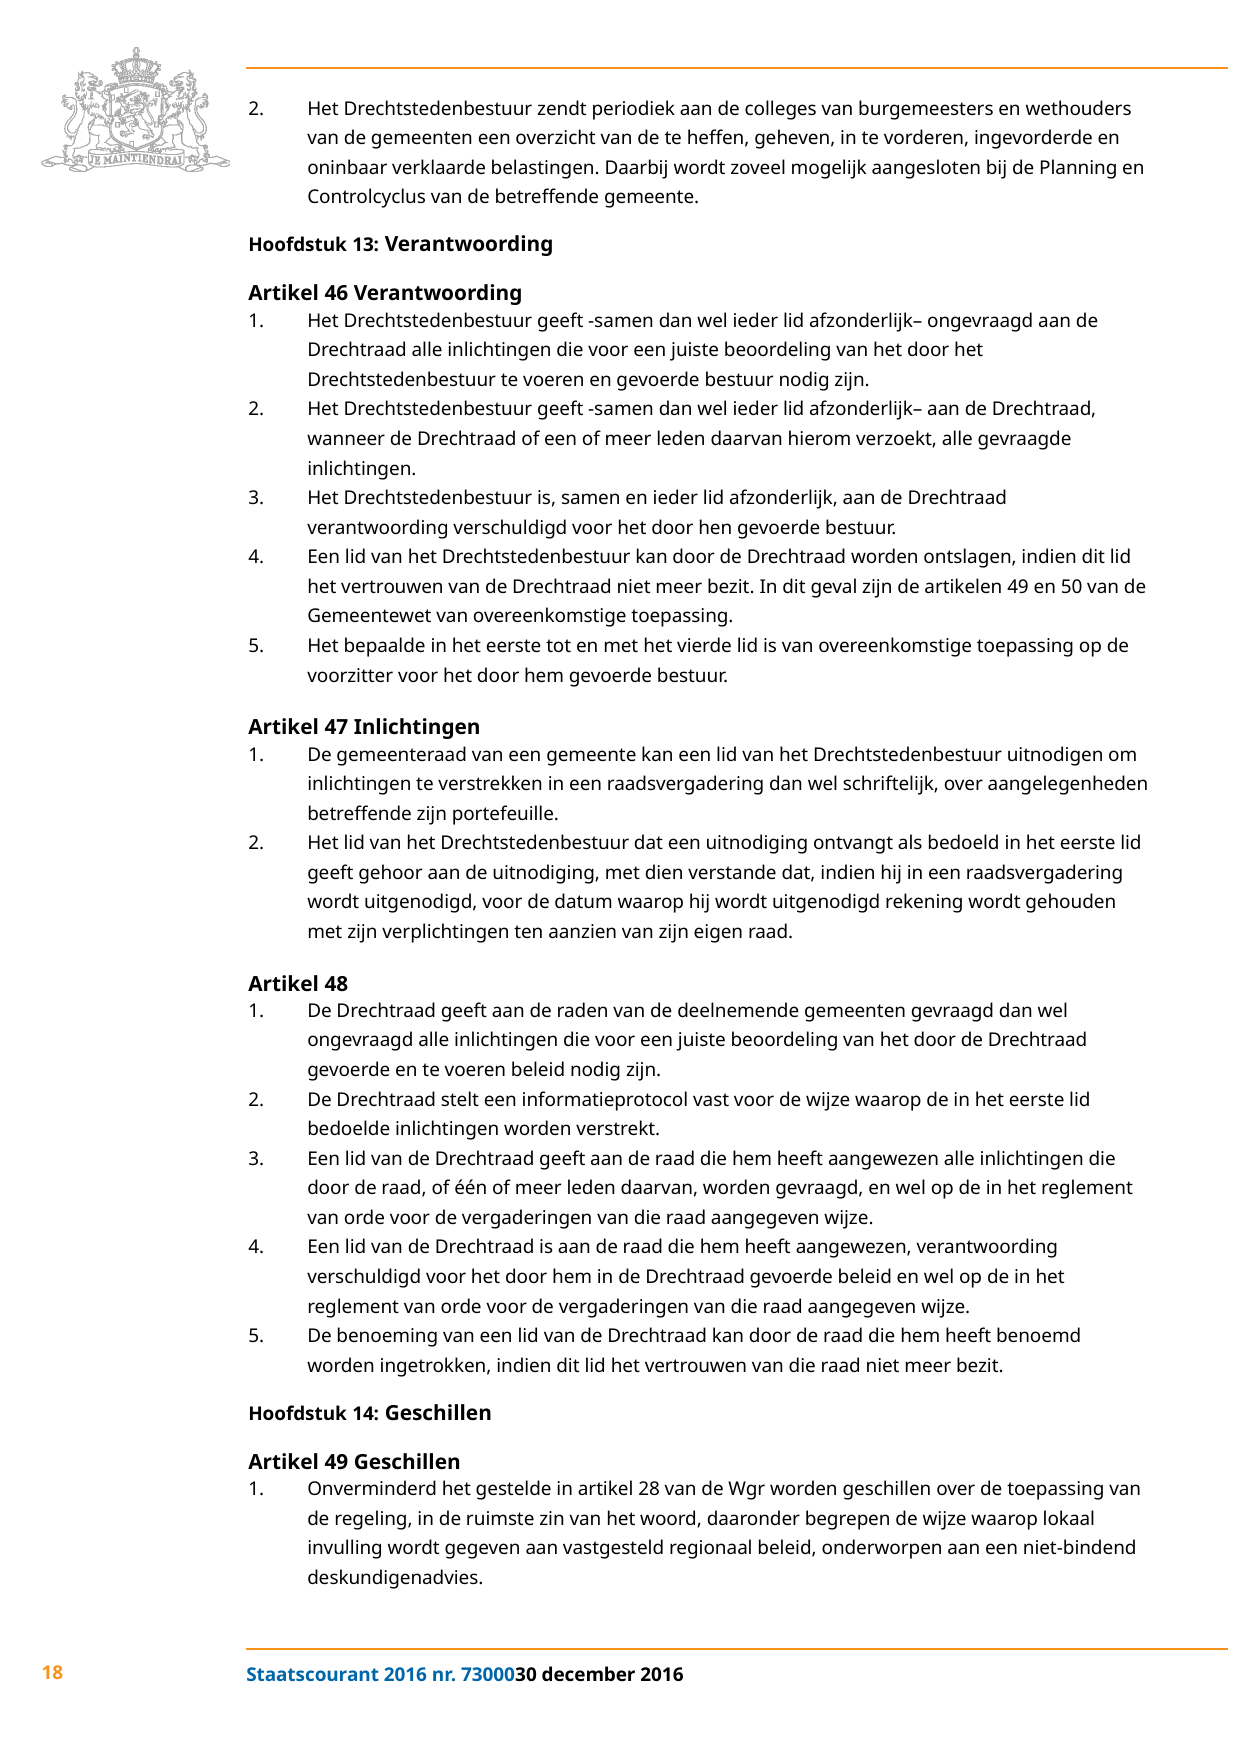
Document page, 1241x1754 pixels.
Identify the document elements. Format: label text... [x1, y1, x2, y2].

picture [41, 47, 231, 172]
list De Drechtraad stelt een informatieprotocol vast voor de wijze waarop de in het eerste lid bedoelde inlichtingen worden verstrekt. [248, 1086, 1152, 1141]
list Het Drechtstedenbestuur geeft -samen dan wel ieder lid afzonderlijk– ongevraagd aan de Drechtraad alle inlichtingen die voor een juiste beoordeling van het door het Drechtstedenbestuur te voeren en gevoerde bestuur nodig zijn. [248, 307, 1152, 392]
text Artikel 47 Inlichtingen [248, 712, 1152, 741]
list Een lid van het Drechtstedenbestuur kan door de Drechtraad worden ontslagen, indien dit lid het vertrouwen van de Drechtraad niet meer bezit. In dit geval zijn de artikelen 49 en 50 van de Gemeentewet van overeenkomstige toepassing. [248, 543, 1152, 628]
text Hoofdstuk 13: Verantwoording [248, 229, 1152, 258]
list Het Drechtstedenbestuur is, samen en ieder lid afzonderlijk, aan de Drechtraad verantwoording verschuldigd voor het door hen gevoerde bestuur. [248, 484, 1152, 540]
list Een lid van de Drechtraad geeft aan de raad die hem heeft aangewezen alle inlichtingen die door de raad, of één of meer leden daarvan, worden gevraagd, en wel op de in het reglement van orde voor de vergaderingen van die raad aangegeven wijze. [248, 1145, 1152, 1230]
text Hoofdstuk 14: Geschillen [248, 1398, 1152, 1426]
list Het lid van het Drechtstedenbestuur dat een uitnodiging ontvangt als bedoeld in het eerste lid geeft gehoor aan de uitnodiging, met dien verstande dat, indien hij in een raadsvergadering wordt uitgenodigd, voor de datum waarop hij wordt uitgenodigd rekening wordt gehouden met zijn verplichtingen ten aanzien van zijn eigen raad. [248, 829, 1152, 944]
list Het Drechtstedenbestuur geeft -samen dan wel ieder lid afzonderlijk– aan de Drechtraad, wanneer de Drechtraad of een of meer leden daarvan hierom verzoekt, alle gevraagde inlichtingen. [248, 396, 1152, 481]
text Artikel 48 [248, 969, 1152, 997]
list Een lid van de Drechtraad is aan de raad die hem heeft aangewezen, verantwoording verschuldigd voor het door hem in de Drechtraad gevoerde beleid en wel op de in het reglement van orde voor de vergaderingen van die raad aangegeven wijze. [248, 1234, 1152, 1319]
list Onverminderd het gestelde in artikel 28 van de Wgr worden geschillen over de toepassing van de regeling, in de ruimste zin van het woord, daaronder begrepen de wijze waarop lokaal invulling wordt gegeven aan vastgesteld regionaal beleid, onderworpen aan een niet-bindend deskundigenadvies. [248, 1475, 1152, 1590]
list Het bepaalde in het eerste tot en met het vierde lid is van overeenkomstige toepassing op de voorzitter voor het door hem gevoerde bestuur. [248, 632, 1152, 688]
text Artikel 49 Geschillen [248, 1447, 1152, 1475]
list De Drechtraad geeft aan de raden van de deelnemende gemeenten gevraagd dan wel ongevraagd alle inlichtingen die voor een juiste beoordeling van het door de Drechtraad gevoerde en te voeren beleid nodig zijn. [248, 997, 1152, 1082]
list De benoeming van een lid van de Drechtraad kan door de raad die hem heeft benoemd worden ingetrokken, indien dit lid het vertrouwen van die raad niet meer bezit. [248, 1322, 1152, 1378]
text Artikel 46 Verantwoording [248, 278, 1152, 307]
list De gemeenteraad van een gemeente kan een lid van het Drechtstedenbestuur uitnodigen om inlichtingen te verstrekken in een raadsvergadering dan wel schriftelijk, over aangelegenheden betreffende zijn portefeuille. [248, 741, 1152, 826]
list Het Drechtstedenbestuur zendt periodiek aan de colleges van burgemeesters en wethouders van de gemeenten een overzicht van de te heffen, geheven, in te vorderen, ingevorderde en oninbaar verklaarde belastingen. Daarbij wordt zoveel mogelijk aangesloten bij de Planning en Controlcyclus van de betreffende gemeente. [248, 95, 1152, 209]
